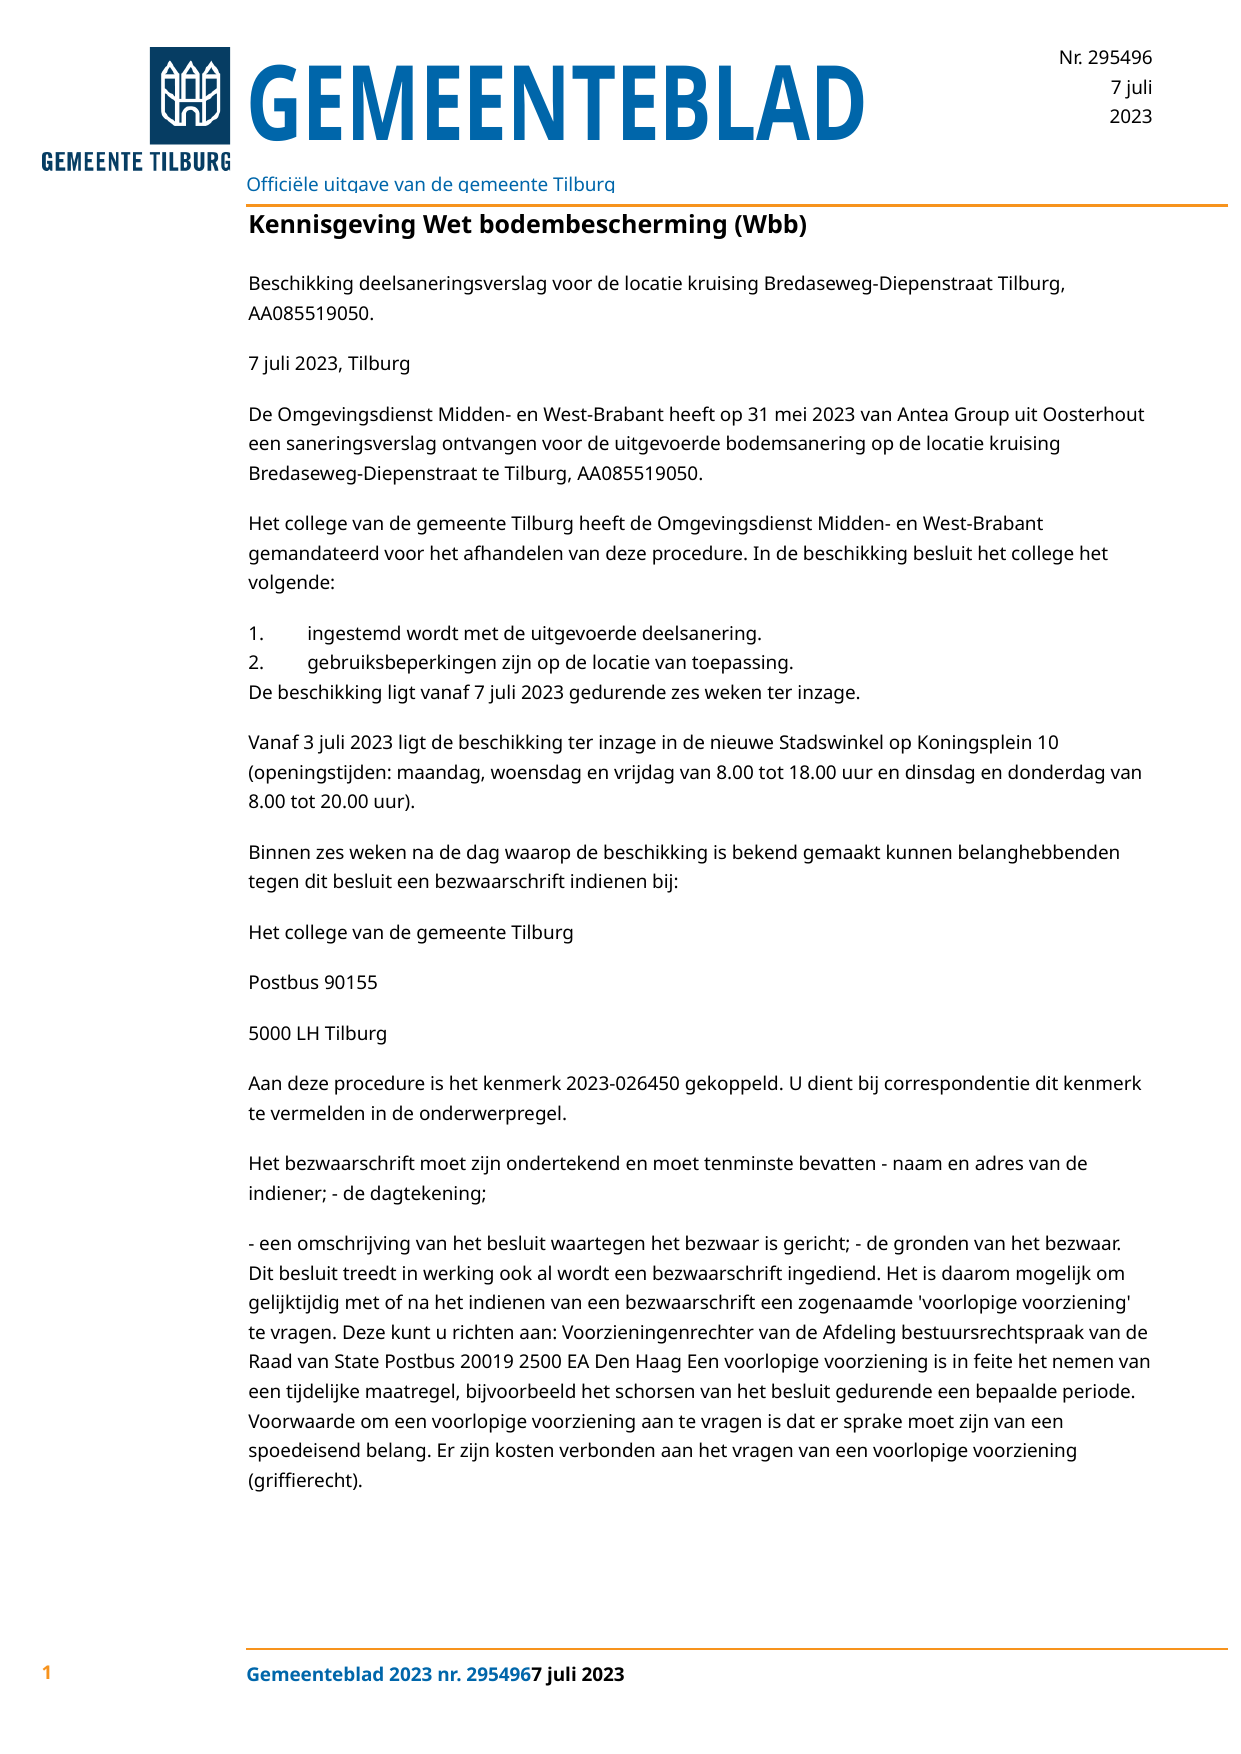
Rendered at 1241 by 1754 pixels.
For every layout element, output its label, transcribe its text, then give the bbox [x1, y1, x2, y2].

text Vanaf 3 juli 2023 ligt de beschikking ter inzage in de nieuwe Stadswinkel op Koningsplein 10 (openingstijden: maandag, woensdag en vrijdag van 8.00 tot 18.00 uur en dinsdag en donderdag van 8.00 tot 20.00 uur). [248, 729, 1152, 814]
text Binnen zes weken na de dag waarop de beschikking is bekend gemaakt kunnen belanghebbenden tegen dit besluit een bezwaarschrift indienen bij: [248, 839, 1152, 894]
list ingestemd wordt met de uitgevoerde deelsanering. [248, 620, 1152, 646]
text De Omgevingsdienst Midden- en West-Brabant heeft op 31 mei 2023 van Antea Group uit Oosterhout een saneringsverslag ontvangen voor de uitgevoerde bodemsanering op de locatie kruising Bredaseweg-Diepenstraat te Tilburg, AA085519050. [248, 401, 1152, 486]
text - een omschrijving van het besluit waartegen het bezwaar is gericht; - de gronden van het bezwaar. Dit besluit treedt in werking ook al wordt een bezwaarschrift ingediend. Het is daarom mogelijk om gelijktijdig met of na het indienen van een bezwaarschrift een zogenaamde 'voorlopige voorziening' te vragen. Deze kunt u richten aan: Voorzieningenrechter van de Afdeling bestuursrechtspraak van de Raad van State Postbus 20019 2500 EA Den Haag Een voorlopige voorziening is in feite het nemen van een tijdelijke maatregel, bijvoorbeeld het schorsen van het besluit gedurende een bepaalde periode. Voorwaarde om een voorlopige voorziening aan te vragen is dat er sprake moet zijn van een spoedeisend belang. Er zijn kosten verbonden aan het vragen van een voorlopige voorziening (griffierecht). [248, 1230, 1152, 1493]
text Beschikking deelsaneringsverslag voor de locatie kruising Bredaseweg-Diepenstraat Tilburg, AA085519050. [248, 270, 1152, 326]
text Postbus 90155 [248, 969, 1152, 995]
text Het college van de gemeente Tilburg [248, 919, 1152, 945]
text 5000 LH Tilburg [248, 1020, 1152, 1046]
text Het college van de gemeente Tilburg heeft de Omgevingsdienst Midden- en West-Brabant gemandateerd voor het afhandelen van deze procedure. In de beschikking besluit het college het volgende: [248, 510, 1152, 595]
text Aan deze procedure is het kenmerk 2023-026450 gekoppeld. U dient bij correspondentie dit kenmerk te vermelden in de onderwerpregel. [248, 1070, 1152, 1126]
text Kennisgeving Wet bodembescherming (Wbb) [248, 207, 1152, 241]
text De beschikking ligt vanaf 7 juli 2023 gedurende zes weken ter inzage. [248, 679, 1152, 705]
picture [41, 47, 231, 172]
list gebruiksbeperkingen zijn op de locatie van toepassing. [248, 649, 1152, 675]
text 7 juli 2023, Tilburg [248, 350, 1152, 376]
text Het bezwaarschrift moet zijn ondertekend en moet tenminste bevatten - naam en adres van de indiener; - de dagtekening; [248, 1150, 1152, 1206]
